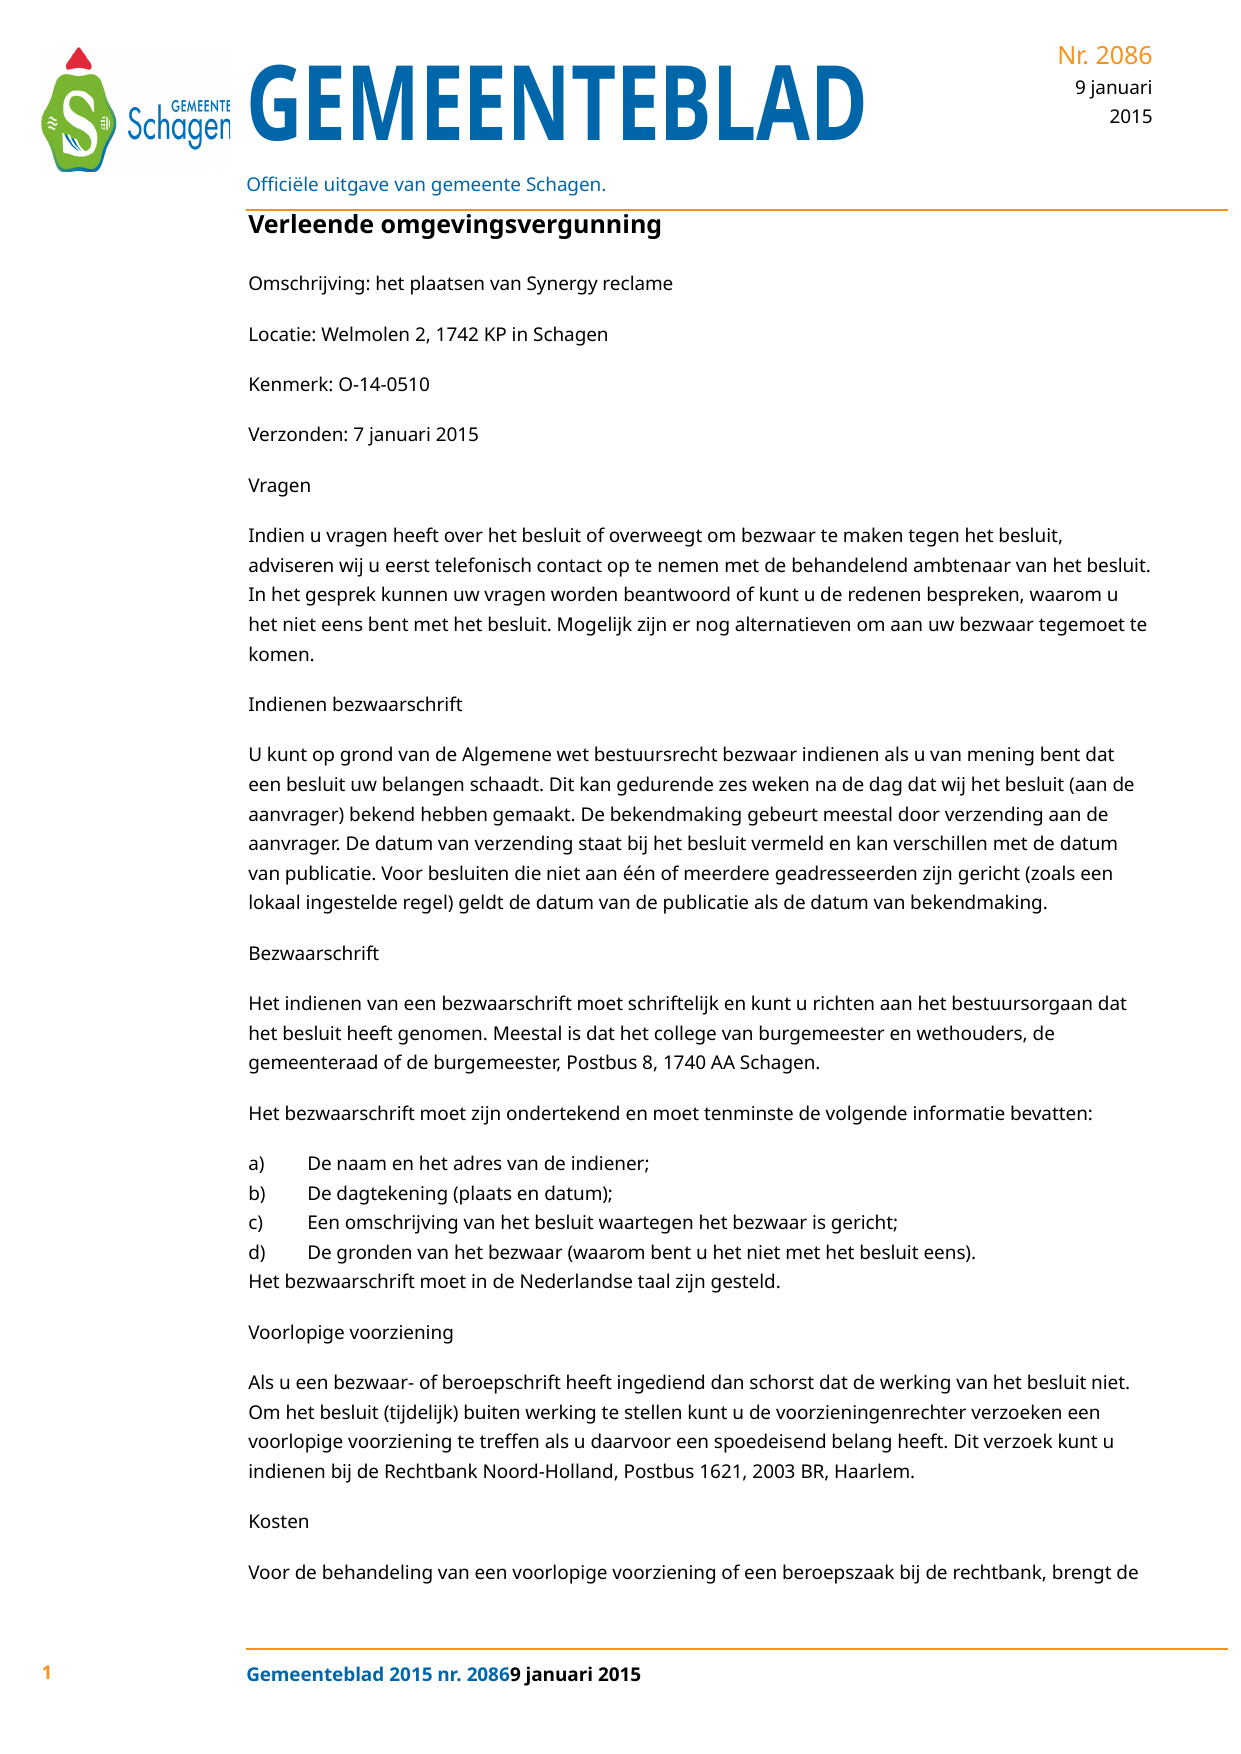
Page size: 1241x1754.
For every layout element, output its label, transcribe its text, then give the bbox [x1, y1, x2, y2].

text U kunt op grond van de Algemene wet bestuursrecht bezwaar indienen als u van mening bent dat een besluit uw belangen schaadt. Dit kan gedurende zes weken na de dag dat wij het besluit (aan de aanvrager) bekend hebben gemaakt. De bekendmaking gebeurt meestal door verzending aan de aanvrager. De datum van verzending staat bij het besluit vermeld en kan verschillen met de datum van publicatie. Voor besluiten die niet aan één of meerdere geadresseerden zijn gericht (zoals een lokaal ingestelde regel) geldt de datum van de publicatie als de datum van bekendmaking. [248, 742, 1152, 915]
text Verleende omgevingsvergunning [248, 211, 1152, 241]
picture [41, 47, 231, 172]
text Kosten [248, 1509, 1152, 1534]
list Een omschrijving van het besluit waartegen het bezwaar is gericht; [248, 1209, 1152, 1235]
text Indienen bezwaarschrift [248, 691, 1152, 717]
text Indien u vragen heeft over het besluit of overweegt om bezwaar te maken tegen het besluit, adviseren wij u eerst telefonisch contact op te nemen met de behandelend ambtenaar van het besluit. In het gesprek kunnen uw vragen worden beantwoord of kunt u de redenen bespreken, waarom u het niet eens bent met het besluit. Mogelijk zijn er nog alternatieven om aan uw bezwaar tegemoet te komen. [248, 522, 1152, 666]
text Bezwaarschrift [248, 940, 1152, 966]
text Vragen [248, 472, 1152, 498]
text Het bezwaarschrift moet in de Nederlandse taal zijn gesteld. [248, 1269, 1152, 1294]
list De gronden van het bezwaar (waarom bent u het niet met het besluit eens). [248, 1239, 1152, 1265]
list De naam en het adres van de indiener; [248, 1150, 1152, 1176]
text Voor de behandeling van een voorlopige voorziening of een beroepszaak bij de rechtbank, brengt de [248, 1559, 1152, 1585]
text Het indienen van een bezwaarschrift moet schriftelijk en kunt u richten aan het bestuursorgaan dat het besluit heeft genomen. Meestal is dat het college van burgemeester en wethouders, de gemeenteraad of de burgemeester, Postbus 8, 1740 AA Schagen. [248, 990, 1152, 1075]
text Als u een bezwaar- of beroepschrift heeft ingediend dan schorst dat de werking van het besluit niet. Om het besluit (tijdelijk) buiten werking te stellen kunt u de voorzieningenrechter verzoeken een voorlopige voorziening te treffen als u daarvoor een spoedeisend belang heeft. Dit verzoek kunt u indienen bij de Rechtbank Noord-Holland, Postbus 1621, 2003 BR, Haarlem. [248, 1369, 1152, 1484]
text Locatie: Welmolen 2, 1742 KP in Schagen [248, 321, 1152, 346]
text Voorlopige voorziening [248, 1319, 1152, 1345]
list De dagtekening (plaats en datum); [248, 1180, 1152, 1206]
text Het bezwaarschrift moet zijn ondertekend en moet tenminste de volgende informatie bevatten: [248, 1100, 1152, 1126]
text Omschrijving: het plaatsen van Synergy reclame [248, 270, 1152, 296]
text Verzonden: 7 januari 2015 [248, 422, 1152, 447]
text Kenmerk: O-14-0510 [248, 371, 1152, 397]
